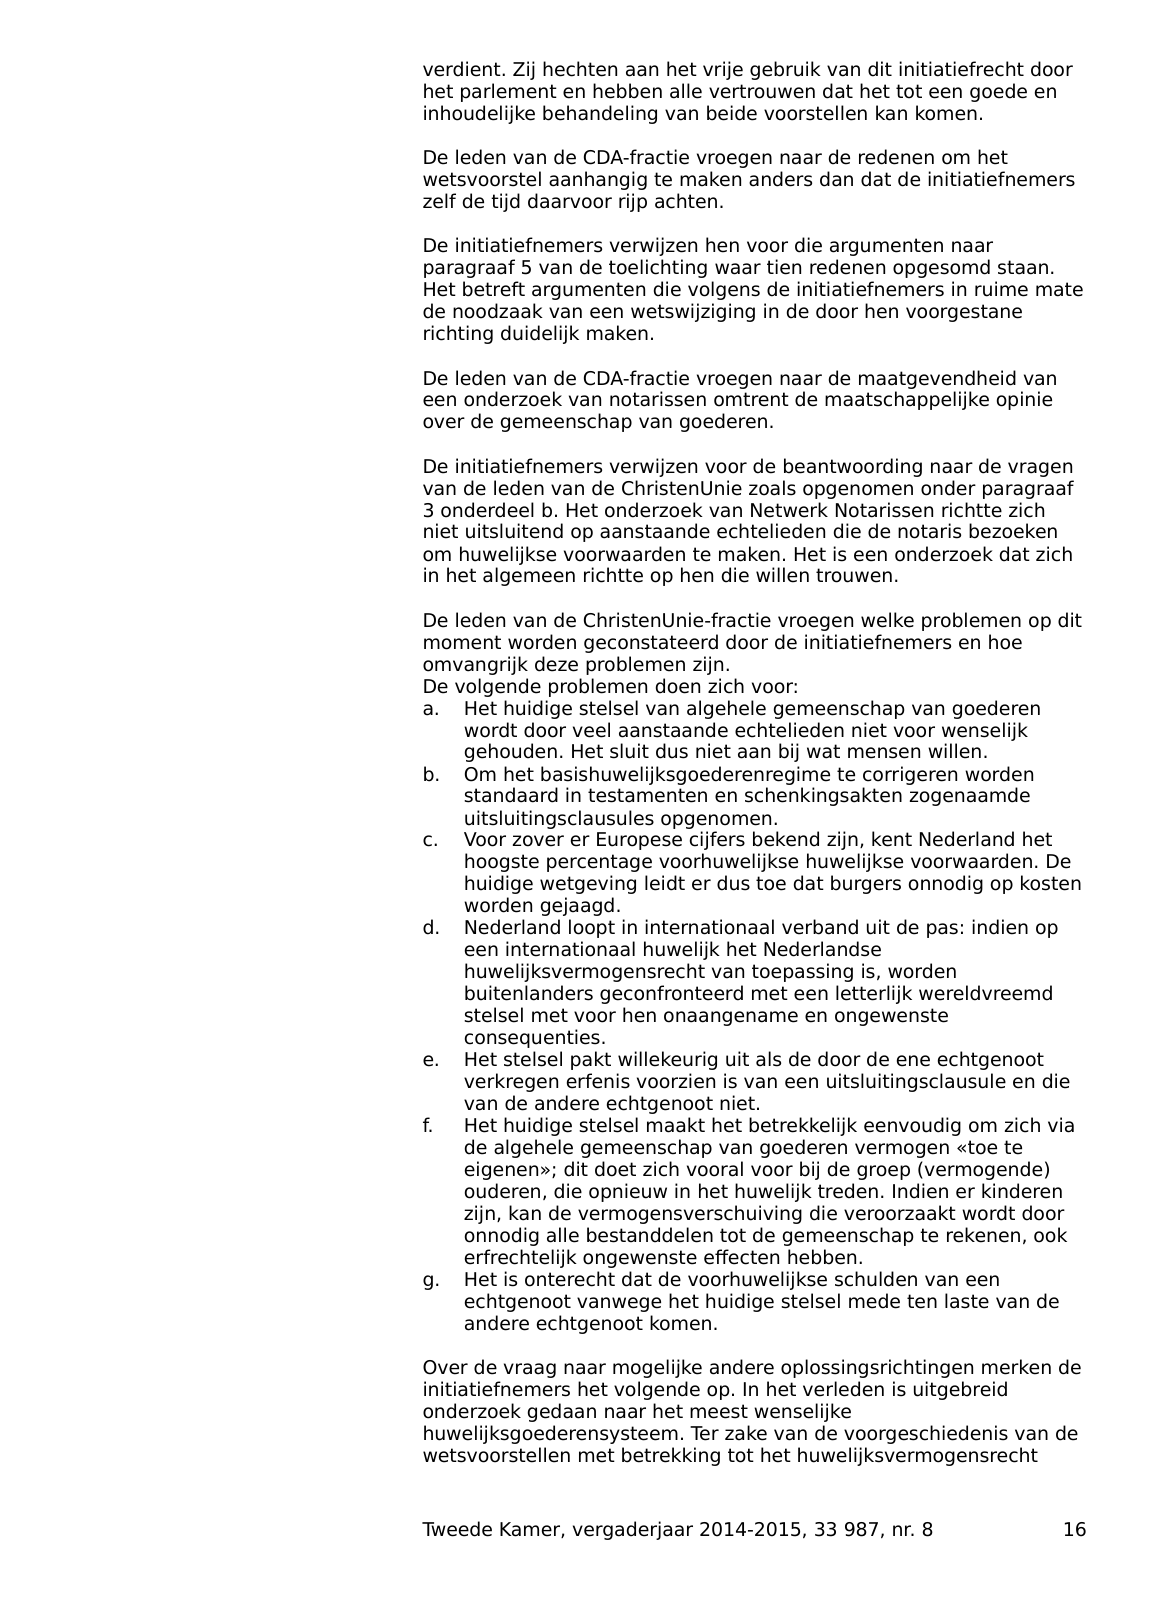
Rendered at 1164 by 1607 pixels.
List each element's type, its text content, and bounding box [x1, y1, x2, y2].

text b. Om het basishuwelijksgoederenregime te corrigeren worden standaard in testamenten en schenkingsakten zogenaamde uitsluitingsclausules opgenomen. [422, 763, 1087, 829]
text c. Voor zover er Europese cijfers bekend zijn, kent Nederland het hoogste percentage voorhuwelijkse huwelijkse voorwaarden. De huidige wetgeving leidt er dus toe dat burgers onnodig op kosten worden gejaagd. [422, 829, 1087, 917]
text De leden van de CDA-fractie vroegen naar de maatgevendheid van een onderzoek van notarissen omtrent de maatschappelijke opinie over de gemeenschap van goederen. [422, 367, 1087, 433]
text De leden van de CDA-fractie vroegen naar de redenen om het wetsvoorstel aanhangig te maken anders dan dat de initiatiefnemers zelf de tijd daarvoor rijp achten. [422, 147, 1087, 213]
text Over de vraag naar mogelijke andere oplossingsrichtingen merken de initiatiefnemers het volgende op. In het verleden is uitgebreid onderzoek gedaan naar het meest wenselijke huwelijksgoederensysteem. Ter zake van de voorgeschiedenis van de wetsvoorstellen met betrekking tot het huwelijksvermogensrecht [422, 1357, 1087, 1467]
text g. Het is onterecht dat de voorhuwelijkse schulden van een echtgenoot vanwege het huidige stelsel mede ten laste van de andere echtgenoot komen. [422, 1269, 1087, 1335]
text d. Nederland loopt in internationaal verband uit de pas: indien op een internationaal huwelijk het Nederlandse huwelijksvermogensrecht van toepassing is, worden buitenlanders geconfronteerd met een letterlijk wereldvreemd stelsel met voor hen onaangename en ongewenste consequenties. [422, 917, 1087, 1049]
text De initiatiefnemers verwijzen voor de beantwoording naar de vragen van de leden van de ChristenUnie zoals opgenomen onder paragraaf 3 onderdeel b. Het onderzoek van Netwerk Notarissen richtte zich niet uitsluitend op aanstaande echtelieden die de notaris bezoeken om huwelijkse voorwaarden te maken. Het is een onderzoek dat zich in het algemeen richtte op hen die willen trouwen. [422, 456, 1087, 587]
text verdient. Zij hechten aan het vrije gebruik van dit initiatiefrecht door het parlement en hebben alle vertrouwen dat het tot een goede en inhoudelijke behandeling van beide voorstellen kan komen. [422, 59, 1087, 125]
text e. Het stelsel pakt willekeurig uit als de door de ene echtgenoot verkregen erfenis voorzien is van een uitsluitingsclausule en die van de andere echtgenoot niet. [422, 1049, 1087, 1115]
text De initiatiefnemers verwijzen hen voor die argumenten naar paragraaf 5 van de toelichting waar tien redenen opgesomd staan. Het betreft argumenten die volgens de initiatiefnemers in ruime mate de noodzaak van een wetswijziging in de door hen voorgestane richting duidelijk maken. [422, 235, 1087, 345]
text f. Het huidige stelsel maakt het betrekkelijk eenvoudig om zich via de algehele gemeenschap van goederen vermogen «toe te eigenen»; dit doet zich vooral voor bij de groep (vermogende) ouderen, die opnieuw in het huwelijk treden. Indien er kinderen zijn, kan de vermogensverschuiving die veroorzaakt wordt door onnodig alle bestanddelen tot de gemeenschap te rekenen, ook erfrechtelijk ongewenste effecten hebben. [422, 1115, 1087, 1269]
text a. Het huidige stelsel van algehele gemeenschap van goederen wordt door veel aanstaande echtelieden niet voor wenselijk gehouden. Het sluit dus niet aan bij wat mensen willen. [422, 697, 1087, 763]
text De leden van de ChristenUnie-fractie vroegen welke problemen op dit moment worden geconstateerd door de initiatiefnemers en hoe omvangrijk deze problemen zijn. [422, 609, 1087, 676]
text De volgende problemen doen zich voor: [422, 676, 1087, 697]
